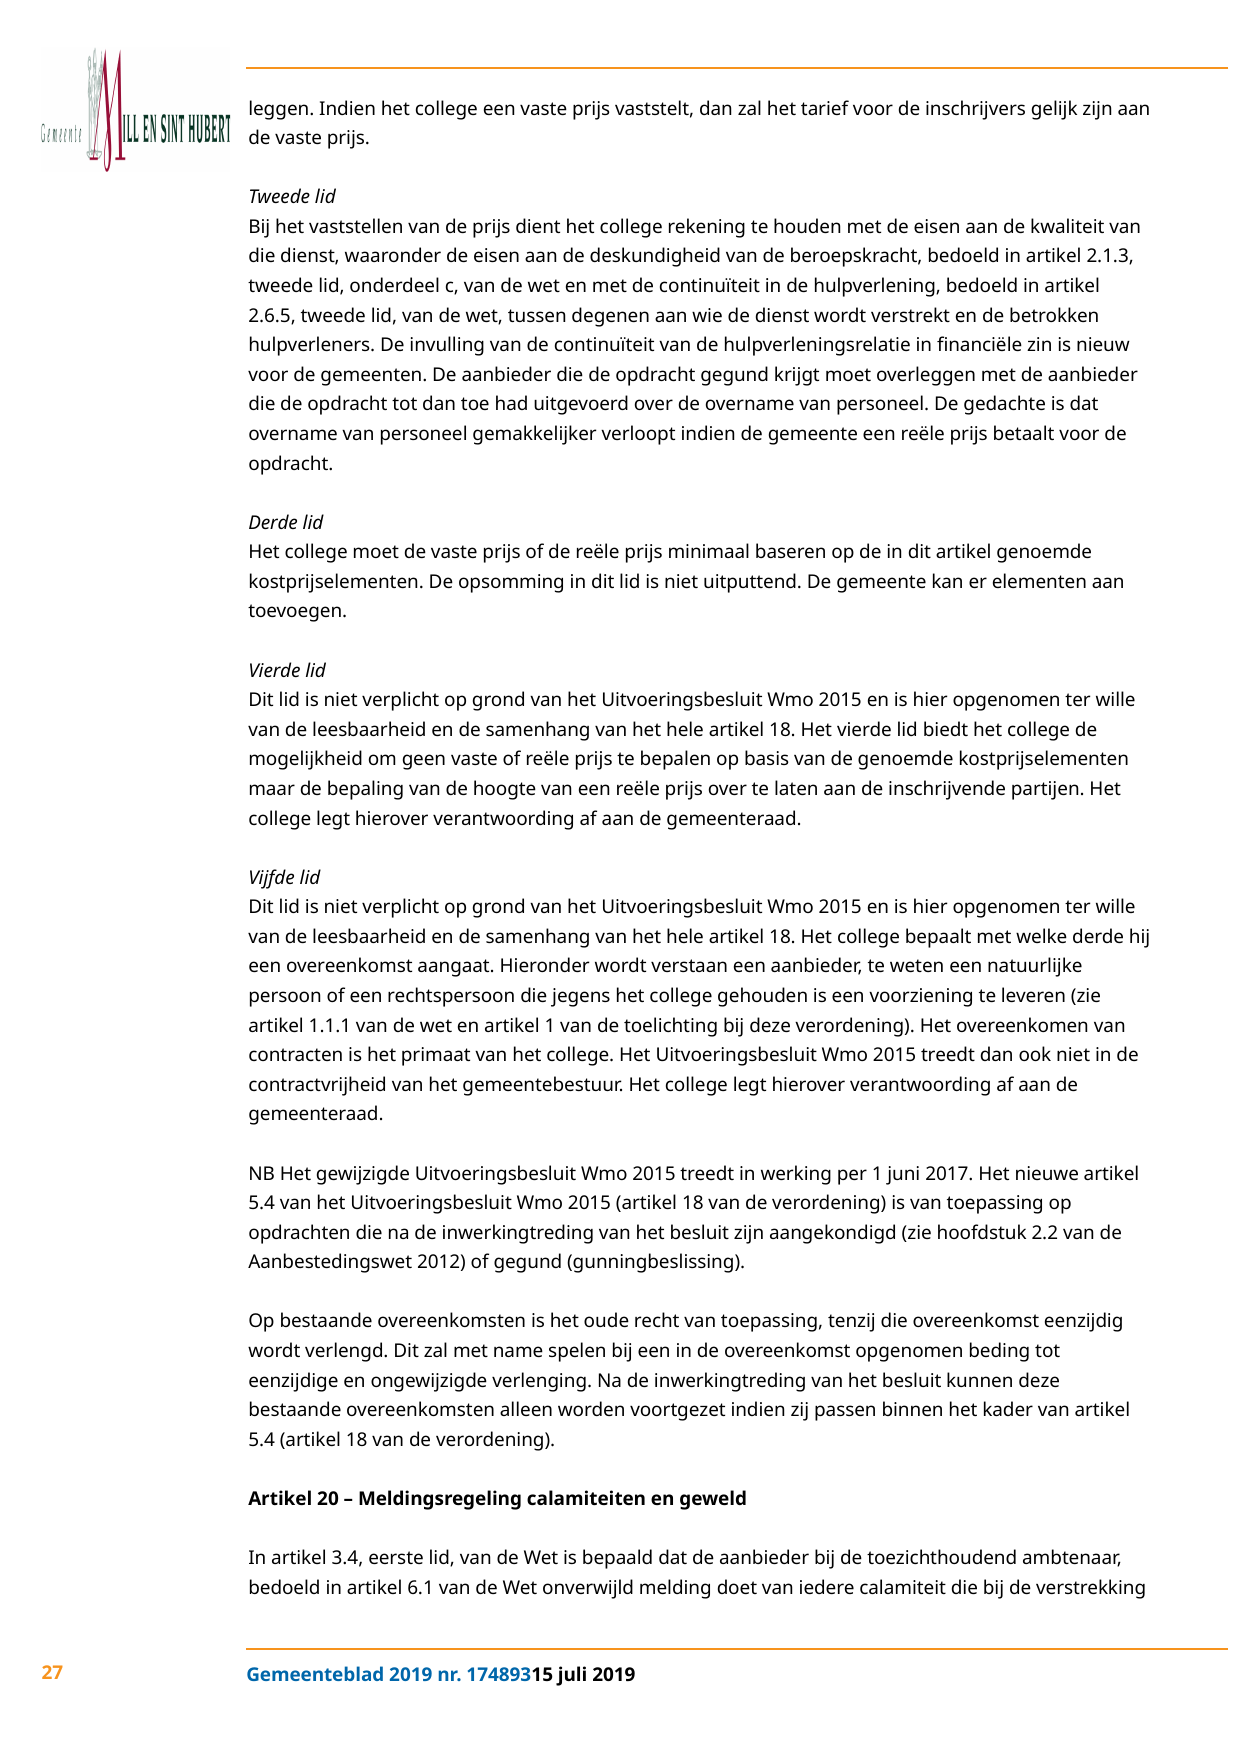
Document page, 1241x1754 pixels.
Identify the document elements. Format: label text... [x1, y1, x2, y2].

text In artikel 3.4, eerste lid, van de Wet is bepaald dat de aanbieder bij de toezichthoudend ambtenaar, bedoeld in artikel 6.1 van de Wet onverwijld melding doet van iedere calamiteit die bij de verstrekking [248, 1544, 1152, 1600]
text Tweede lid [248, 183, 1152, 209]
text NB Het gewijzigde Uitvoeringsbesluit Wmo 2015 treedt in werking per 1 juni 2017. Het nieuwe artikel 5.4 van het Uitvoeringsbesluit Wmo 2015 (artikel 18 van de verordening) is van toepassing op opdrachten die na de inwerkingtreding van het besluit zijn aangekondigd (zie hoofdstuk 2.2 van de Aanbestedingswet 2012) of gegund (gunningbeslissing). [248, 1160, 1152, 1274]
text Vierde lid [248, 657, 1152, 683]
text Dit lid is niet verplicht op grond van het Uitvoeringsbesluit Wmo 2015 en is hier opgenomen ter wille van de leesbaarheid en de samenhang van het hele artikel 18. Het college bepaalt met welke derde hij een overeenkomst aangaat. Hieronder wordt verstaan een aanbieder, te weten een natuurlijke persoon of een rechtspersoon die jegens het college gehouden is een voorziening te leveren (zie artikel 1.1.1 van de wet en artikel 1 van de toelichting bij deze verordening). Het overeenkomen van contracten is het primaat van het college. Het Uitvoeringsbesluit Wmo 2015 treedt dan ook niet in de contractvrijheid van het gemeentebestuur. Het college legt hierover verantwoording af aan de gemeenteraad. [248, 893, 1152, 1126]
picture [41, 47, 231, 172]
text Derde lid [248, 509, 1152, 535]
text Dit lid is niet verplicht op grond van het Uitvoeringsbesluit Wmo 2015 en is hier opgenomen ter wille van de leesbaarheid en de samenhang van het hele artikel 18. Het vierde lid biedt het college de mogelijkheid om geen vaste of reële prijs te bepalen op basis van de genoemde kostprijselementen maar de bepaling van de hoogte van een reële prijs over te laten aan de inschrijvende partijen. Het college legt hierover verantwoording af aan de gemeenteraad. [248, 686, 1152, 831]
text Bij het vaststellen van de prijs dient het college rekening te houden met de eisen aan de kwaliteit van die dienst, waaronder de eisen aan de deskundigheid van de beroepskracht, bedoeld in artikel 2.1.3, tweede lid, onderdeel c, van de wet en met de continuïteit in de hulpverlening, bedoeld in artikel 2.6.5, tweede lid, van de wet, tussen degenen aan wie de dienst wordt verstrekt en de betrokken hulpverleners. De invulling van de continuïteit van de hulpverleningsrelatie in financiële zin is nieuw voor de gemeenten. De aanbieder die de opdracht gegund krijgt moet overleggen met de aanbieder die de opdracht tot dan toe had uitgevoerd over de overname van personeel. De gedachte is dat overname van personeel gemakkelijker verloopt indien de gemeente een reële prijs betaalt voor de opdracht. [248, 213, 1152, 476]
text Artikel 20 – Meldingsregeling calamiteiten en geweld [248, 1485, 1152, 1511]
text Op bestaande overeenkomsten is het oude recht van toepassing, tenzij die overeenkomst eenzijdig wordt verlengd. Dit zal met name spelen bij een in de overeenkomst opgenomen beding tot eenzijdige en ongewijzigde verlenging. Na de inwerkingtreding van het besluit kunnen deze bestaande overeenkomsten alleen worden voortgezet indien zij passen binnen het kader van artikel 5.4 (artikel 18 van de verordening). [248, 1308, 1152, 1452]
text Vijfde lid [248, 864, 1152, 890]
text Het college moet de vaste prijs of de reële prijs minimaal baseren op de in dit artikel genoemde kostprijselementen. De opsomming in dit lid is niet uitputtend. De gemeente kan er elementen aan toevoegen. [248, 538, 1152, 623]
text leggen. Indien het college een vaste prijs vaststelt, dan zal het tarief voor de inschrijvers gelijk zijn aan de vaste prijs. [248, 95, 1152, 150]
